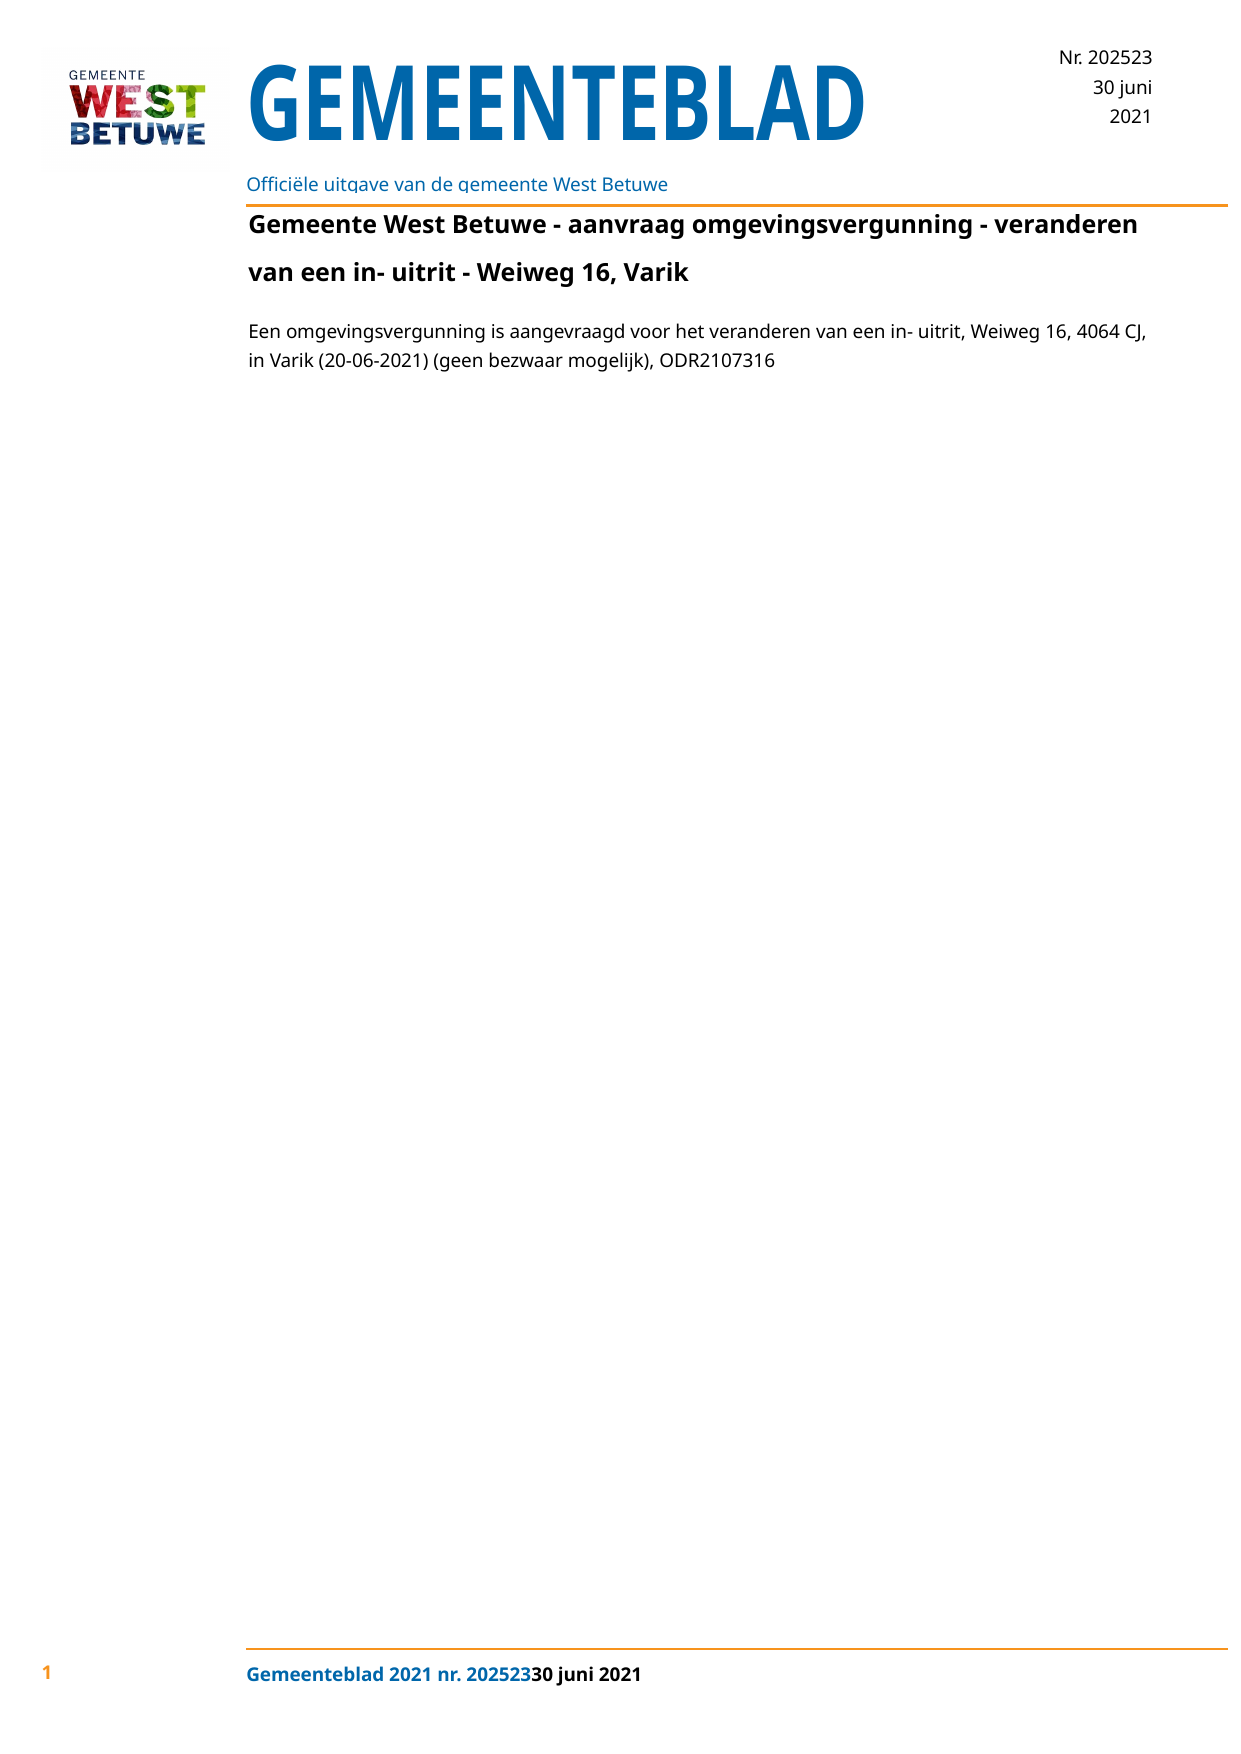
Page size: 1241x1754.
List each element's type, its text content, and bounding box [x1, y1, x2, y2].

text Gemeente West Betuwe - aanvraag omgevingsvergunning - veranderen van een in- uitrit - Weiweg 16, Varik [248, 207, 1152, 288]
picture [41, 47, 231, 172]
text Een omgevingsvergunning is aangevraagd voor het veranderen van een in- uitrit, Weiweg 16, 4064 CJ, in Varik (20-06-2021) (geen bezwaar mogelijk), ODR2107316 [248, 318, 1152, 373]
